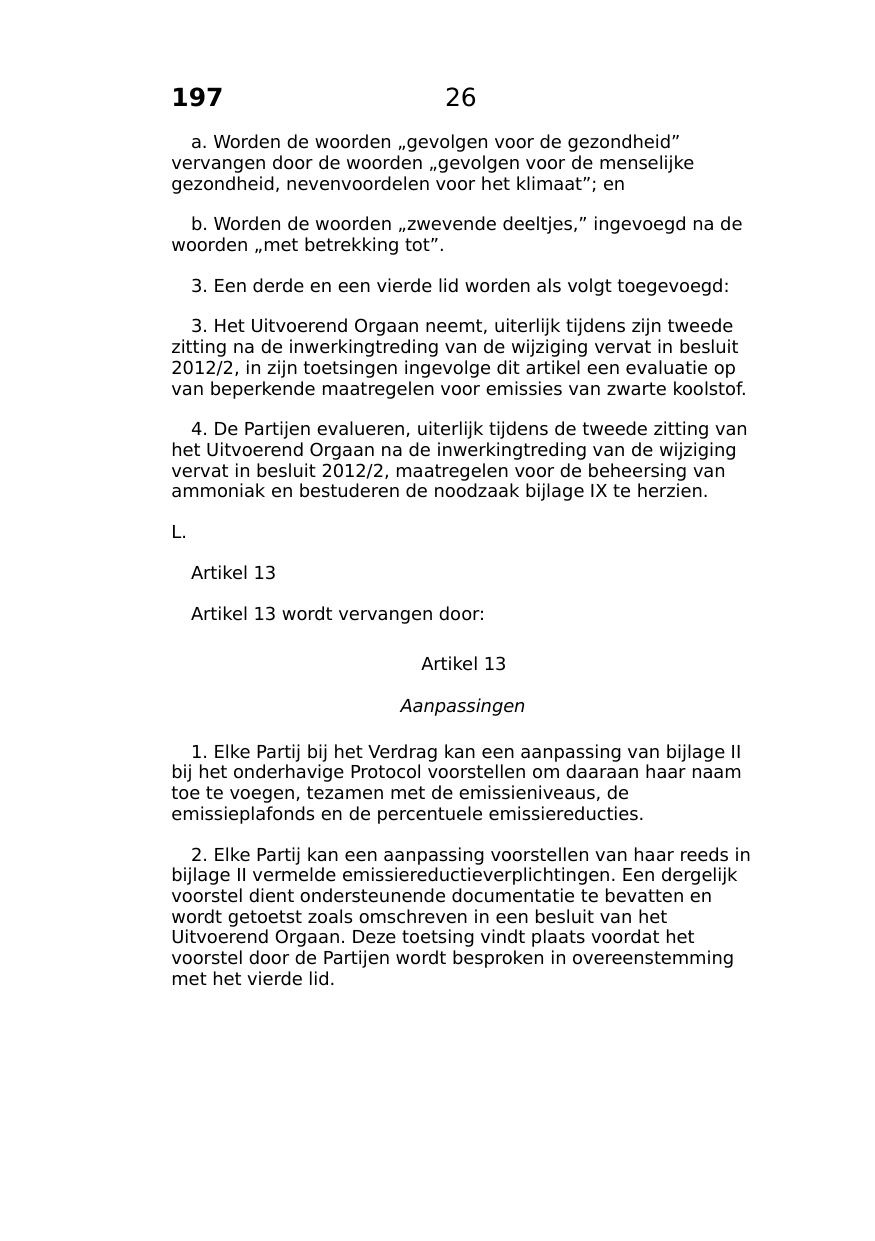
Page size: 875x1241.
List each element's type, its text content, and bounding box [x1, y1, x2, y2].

text Artikel 13 [171, 563, 756, 583]
text b. Worden de woorden „zwevende deeltjes,” ingevoegd na de woorden „met betrekking tot”. [171, 214, 756, 256]
subtitle Artikel 13 Aanpassingen [171, 654, 756, 716]
text L. [171, 522, 756, 543]
text 2. Elke Partij kan een aanpassing voorstellen van haar reeds in bijlage II vermelde emissiereductieverplichtingen. Een dergelijk voorstel dient ondersteunende documentatie te bevatten en wordt getoetst zoals omschreven in een besluit van het Uitvoerend Orgaan. Deze toetsing vindt plaats voordat het voorstel door de Partijen wordt besproken in overeenstemming met het vierde lid. [171, 844, 756, 989]
text 3. Het Uitvoerend Orgaan neemt, uiterlijk tijdens zijn tweede zitting na de inwerkingtreding van de wijziging vervat in besluit 2012/2, in zijn toetsingen ingevolge dit artikel een evaluatie op van beperkende maatregelen voor emissies van zwarte koolstof. [171, 316, 756, 399]
text 4. De Partijen evalueren, uiterlijk tijdens de tweede zitting van het Uitvoerend Orgaan na de inwerkingtreding van de wijziging vervat in besluit 2012/2, maatregelen voor de beheersing van ammoniak en bestuderen de noodzaak bijlage IX te herzien. [171, 419, 756, 502]
text 1. Elke Partij bij het Verdrag kan een aanpassing van bijlage II bij het onderhavige Protocol voorstellen om daaraan haar naam toe te voegen, tezamen met de emissieniveaus, de emissieplafonds en de percentuele emissiereducties. [171, 741, 756, 824]
text a. Worden de woorden „gevolgen voor de gezondheid” vervangen door de woorden „gevolgen voor de menselijke gezondheid, nevenvoordelen voor het klimaat”; en [171, 132, 756, 194]
text 3. Een derde en een vierde lid worden als volgt toegevoegd: [171, 276, 756, 296]
text Artikel 13 wordt vervangen door: [171, 603, 756, 624]
